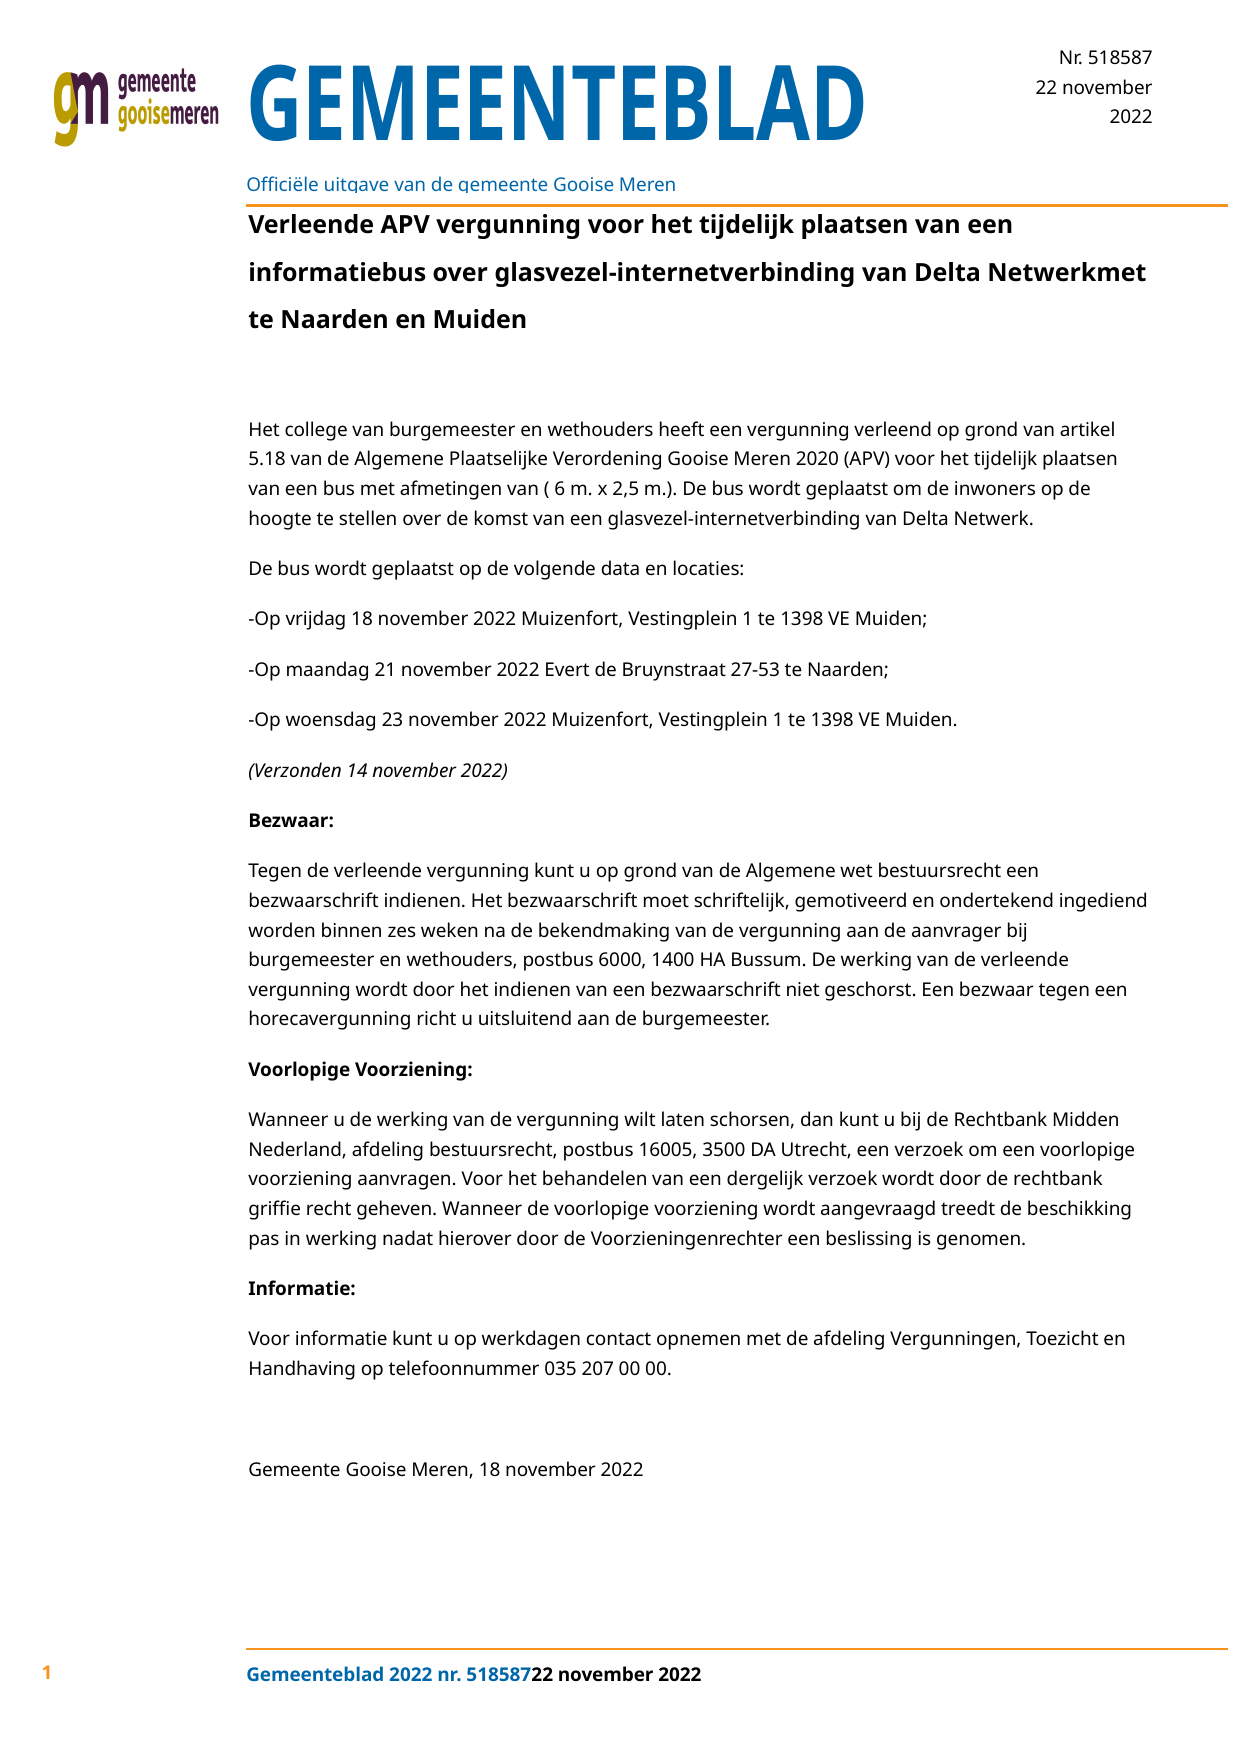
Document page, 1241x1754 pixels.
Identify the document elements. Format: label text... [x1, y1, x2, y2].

text -Op maandag 21 november 2022 Evert de Bruynstraat 27-53 te Naarden; [248, 656, 1152, 682]
text -Op vrijdag 18 november 2022 Muizenfort, Vestingplein 1 te 1398 VE Muiden; [248, 606, 1152, 631]
text -Op woensdag 23 november 2022 Muizenfort, Vestingplein 1 te 1398 VE Muiden. [248, 706, 1152, 732]
text Het college van burgemeester en wethouders heeft een vergunning verleend op grond van artikel 5.18 van de Algemene Plaatselijke Verordening Gooise Meren 2020 (APV) voor het tijdelijk plaatsen van een bus met afmetingen van ( 6 m. x 2,5 m.). De bus wordt geplaatst om de inwoners op de hoogte te stellen over de komst van een glasvezel-internetverbinding van Delta Netwerk. [248, 416, 1152, 530]
text (Verzonden 14 november 2022) [248, 757, 1152, 782]
text Bezwaar: [248, 807, 1152, 833]
text Voorlopige Voorziening: [248, 1056, 1152, 1082]
text Verleende APV vergunning voor het tijdelijk plaatsen van een informatiebus over glasvezel-internetverbinding van Delta Netwerkmet te Naarden en Muiden [248, 207, 1152, 336]
text Voor informatie kunt u op werkdagen contact opnemen met de afdeling Vergunningen, Toezicht en Handhaving op telefoonnummer 035 207 00 00. [248, 1326, 1152, 1381]
text Gemeente Gooise Meren, 18 november 2022 [248, 1456, 1152, 1482]
text De bus wordt geplaatst op de volgende data en locaties: [248, 555, 1152, 581]
picture [41, 47, 231, 172]
text Wanneer u de werking van de vergunning wilt laten schorsen, dan kunt u bij de Rechtbank Midden Nederland, afdeling bestuursrecht, postbus 16005, 3500 DA Utrecht, een verzoek om een voorlopige voorziening aanvragen. Voor het behandelen van een dergelijk verzoek wordt door de rechtbank griffie recht geheven. Wanneer de voorlopige voorziening wordt aangevraagd treedt de beschikking pas in werking nadat hierover door de Voorzieningenrechter een beslissing is genomen. [248, 1106, 1152, 1250]
text Informatie: [248, 1275, 1152, 1301]
text Tegen de verleende vergunning kunt u op grond van de Algemene wet bestuursrecht een bezwaarschrift indienen. Het bezwaarschrift moet schriftelijk, gemotiveerd en ondertekend ingediend worden binnen zes weken na de bekendmaking van de vergunning aan de aanvrager bij burgemeester en wethouders, postbus 6000, 1400 HA Bussum. De werking van de verleende vergunning wordt door het indienen van een bezwaarschrift niet geschorst. Een bezwaar tegen een horecavergunning richt u uitsluitend aan de burgemeester. [248, 858, 1152, 1031]
